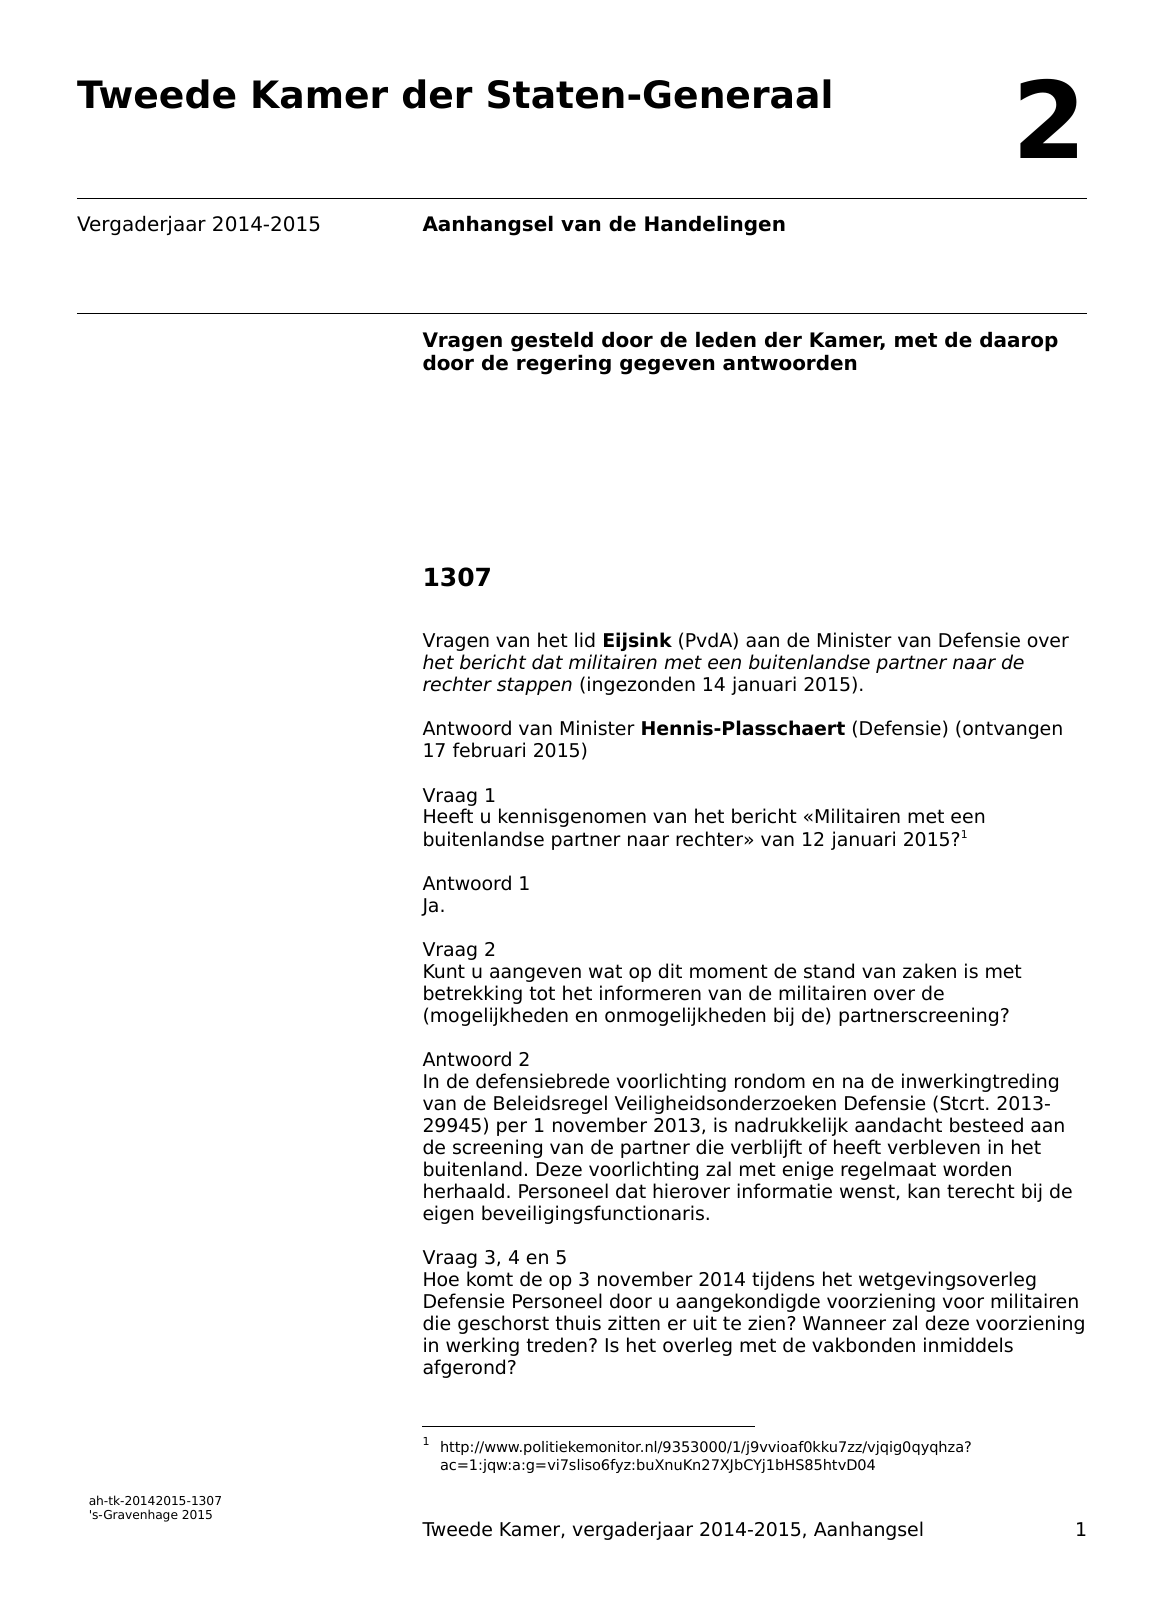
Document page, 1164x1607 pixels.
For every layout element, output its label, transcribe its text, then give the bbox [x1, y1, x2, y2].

text Heeft u kennisgenomen van het bericht «Militairen met een buitenlandse partner naar rechter» van 12 januari 2015? [422, 806, 1087, 850]
text Antwoord van Minister Hennis-Plasschaert (Defensie) (ontvangen 17 februari 2015) [422, 718, 1087, 762]
table_cell Aanhangsel van de Handelingen [422, 199, 1087, 313]
text In de defensiebrede voorlichting rondom en na de inwerkingtreding van de Beleidsregel Veiligheidsonderzoeken Defensie (Stcrt. 2013-29945) per 1 november 2013, is nadrukkelijk aandacht besteed aan de screening van de partner die verblijft of heeft verbleven in het buitenland. Deze voorlichting zal met enige regelmaat worden herhaald. Personeel dat hierover informatie wenst, kan terecht bij de eigen beveiligingsfunctionaris. [422, 1071, 1087, 1225]
text Antwoord 1 [422, 873, 1087, 894]
text http://www.politiekemonitor.nl/9353000/1/j9vvioaf0kku7zz/vjqig0qyqhza?ac=1:jqw:a:g=vi7sliso6fyz:buXnuKn27XJbCYj1bHS85htvD04 [422, 1435, 1087, 1474]
text Vraag 3, 4 en 5 [422, 1247, 1087, 1269]
text 1307 [422, 563, 1087, 592]
table_cell Vragen gesteld door de leden der Kamer, met de daarop door de regering gegeven antwoorden [422, 314, 1087, 375]
text Vraag 2 [422, 939, 1087, 961]
text ah-tk-20142015-1307 [88, 1494, 323, 1508]
text Kunt u aangeven wat op dit moment de stand van zaken is met betrekking tot het informeren van de militairen over de (mogelijkheden en onmogelijkheden bij de) partnerscreening? [422, 961, 1087, 1027]
table_cell Vergaderjaar 2014-2015 [77, 199, 422, 313]
text Vraag 1 [422, 784, 1087, 806]
text Antwoord 2 [422, 1049, 1087, 1071]
table_cell [77, 314, 422, 375]
text Ja. [422, 894, 1087, 917]
table_header Tweede Kamer der Staten-Generaal [77, 59, 886, 198]
table_header 2 [886, 59, 1087, 198]
text Hoe komt de op 3 november 2014 tijdens het wetgevingsoverleg Defensie Personeel door u aangekondigde voorziening voor militairen die geschorst thuis zitten er uit te zien? Wanneer zal deze voorziening in werking treden? Is het overleg met de vakbonden inmiddels afgerond? [422, 1269, 1087, 1379]
text 's-Gravenhage 2015 [88, 1508, 323, 1522]
text Vragen van het lid Eijsink (PvdA) aan de Minister van Defensie over het bericht dat militairen met een buitenlandse partner naar de rechter stappen (ingezonden 14 januari 2015). [422, 630, 1087, 696]
